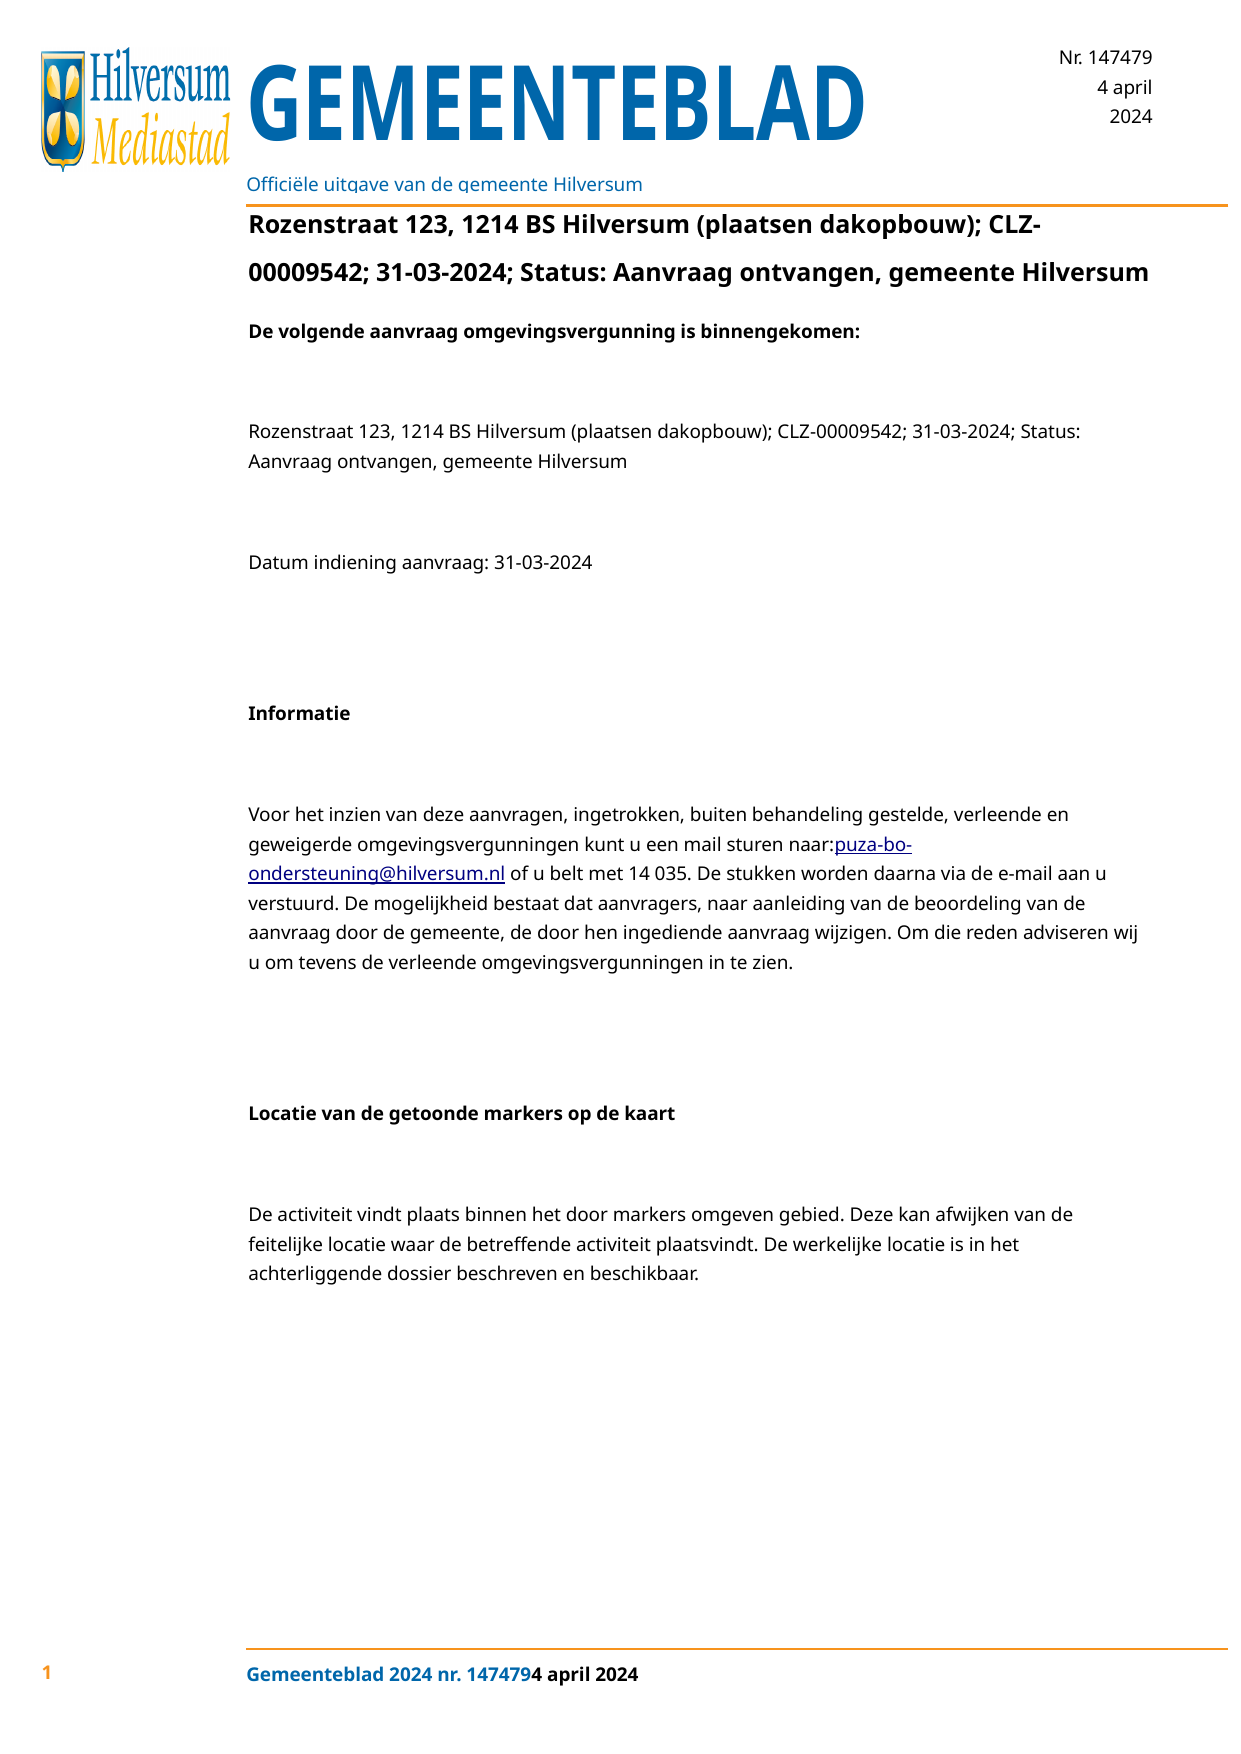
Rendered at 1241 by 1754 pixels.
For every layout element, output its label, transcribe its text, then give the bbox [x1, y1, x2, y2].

text Informatie [248, 700, 1152, 726]
text Datum indiening aanvraag: 31-03-2024 [248, 549, 1152, 575]
text Rozenstraat 123, 1214 BS Hilversum (plaatsen dakopbouw); CLZ-00009542; 31-03-2024; Status: Aanvraag ontvangen, gemeente Hilversum [248, 419, 1152, 474]
text Voor het inzien van deze aanvragen, ingetrokken, buiten behandeling gestelde, verleende en geweigerde omgevingsvergunningen kunt u een mail sturen naar:puza-bo-ondersteuning@hilversum.nl of u belt met 14 035. De stukken worden daarna via de e-mail aan u verstuurd. De mogelijkheid bestaat dat aanvragers, naar aanleiding van de beoordeling van de aanvraag door de gemeente, de door hen ingediende aanvraag wijzigen. Om die reden adviseren wij u om tevens de verleende omgevingsvergunningen in te zien. [248, 801, 1152, 975]
text Rozenstraat 123, 1214 BS Hilversum (plaatsen dakopbouw); CLZ-00009542; 31-03-2024; Status: Aanvraag ontvangen, gemeente Hilversum [248, 207, 1152, 288]
text De activiteit vindt plaats binnen het door markers omgeven gebied. Deze kan afwijken van de feitelijke locatie waar de betreffende activiteit plaatsvindt. De werkelijke locatie is in het achterliggende dossier beschreven en beschikbaar. [248, 1201, 1152, 1286]
text Locatie van de getoonde markers op de kaart [248, 1100, 1152, 1126]
picture [41, 47, 231, 172]
text De volgende aanvraag omgevingsvergunning is binnengekomen: [248, 318, 1152, 344]
